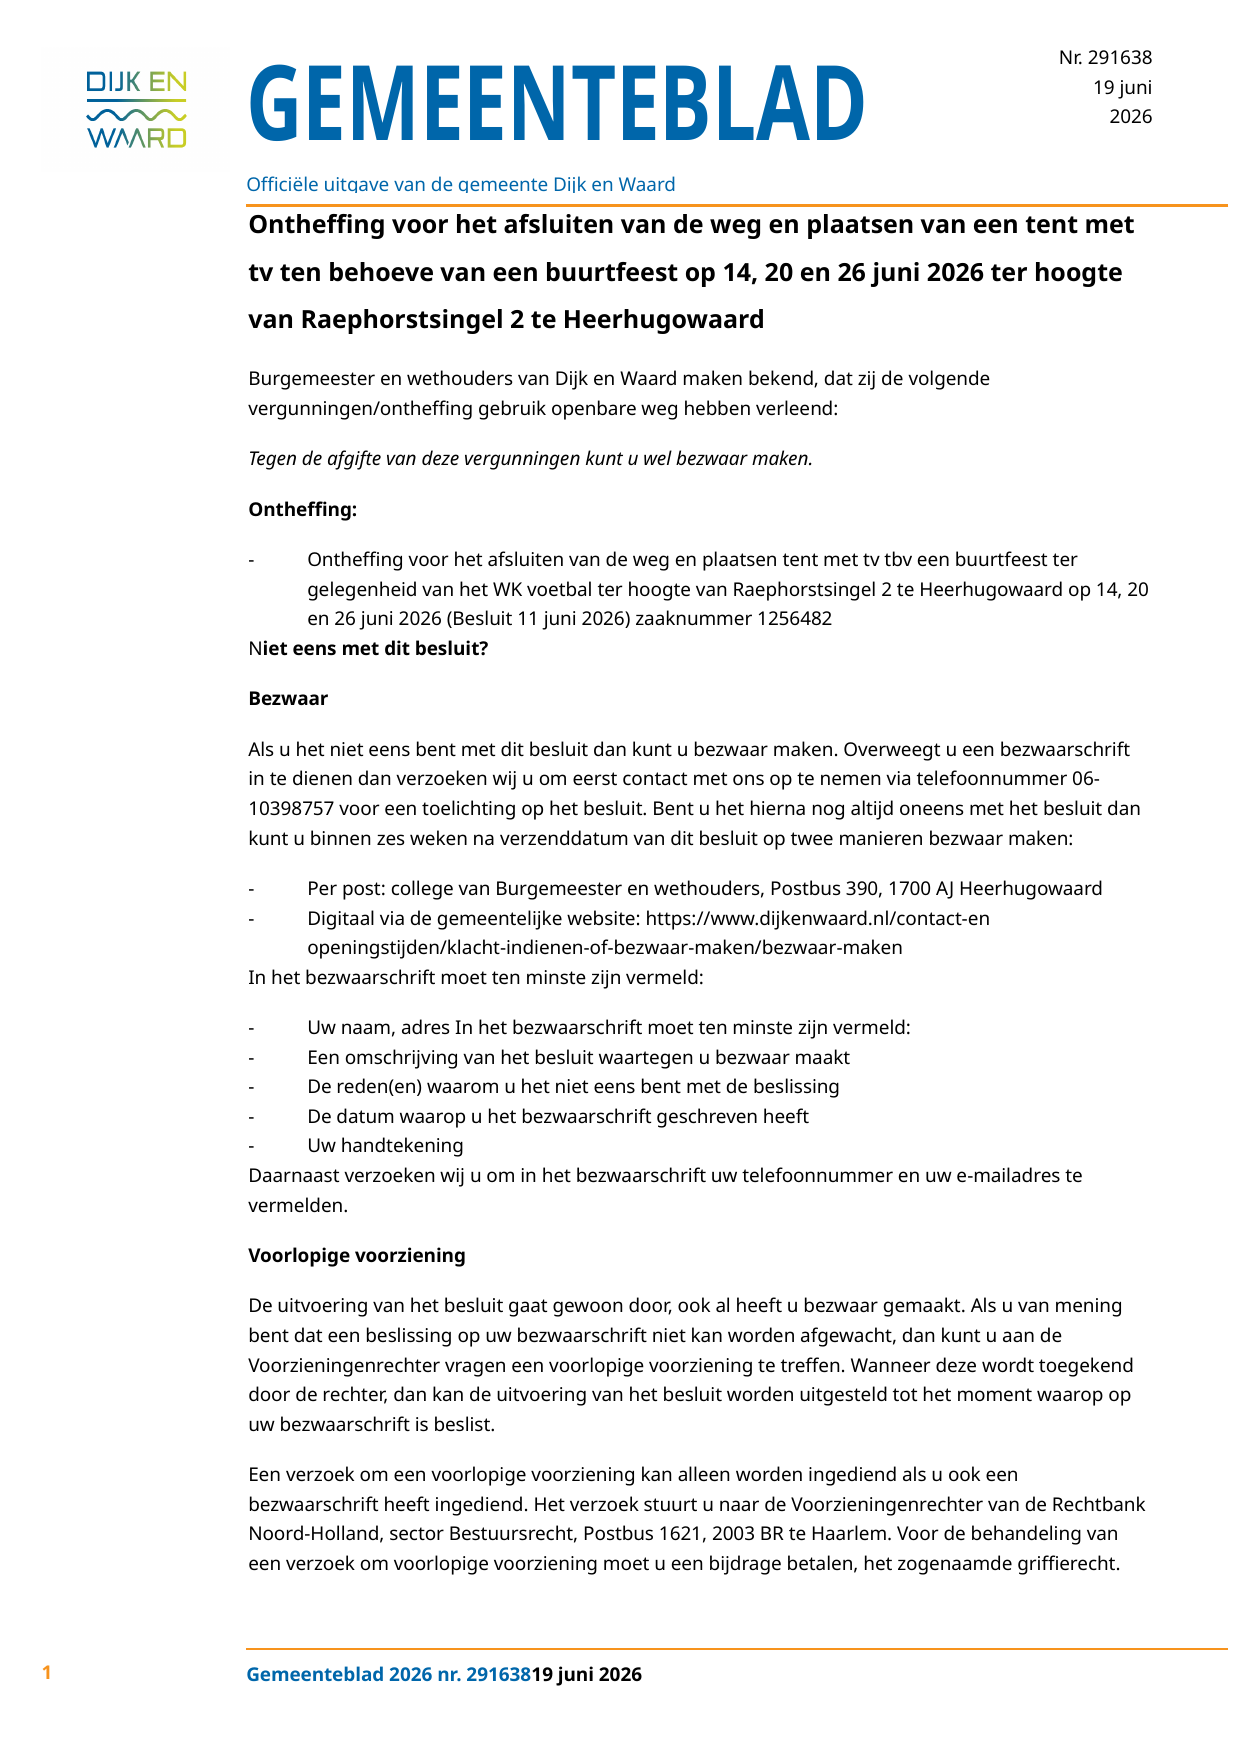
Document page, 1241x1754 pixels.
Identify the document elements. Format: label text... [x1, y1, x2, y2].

list De datum waarop u het bezwaarschrift geschreven heeft [248, 1103, 1152, 1129]
picture [41, 47, 231, 172]
list Uw naam, adres In het bezwaarschrift moet ten minste zijn vermeld: [248, 1014, 1152, 1040]
text Ontheffing: [248, 496, 1152, 522]
list Een omschrijving van het besluit waartegen u bezwaar maakt [248, 1044, 1152, 1069]
text Daarnaast verzoeken wij u om in het bezwaarschrift uw telefoonnummer en uw e-mailadres te vermelden. [248, 1162, 1152, 1217]
text De uitvoering van het besluit gaat gewoon door, ook al heeft u bezwaar gemaakt. Als u van mening bent dat een beslissing op uw bezwaarschrift niet kan worden afgewacht, dan kunt u aan de Voorzieningenrechter vragen een voorlopige voorziening te treffen. Wanneer deze wordt toegekend door de rechter, dan kan de uitvoering van het besluit worden uitgesteld tot het moment waarop op uw bezwaarschrift is beslist. [248, 1293, 1152, 1437]
list Per post: college van Burgemeester en wethouders, Postbus 390, 1700 AJ Heerhugowaard [248, 875, 1152, 901]
text Voorlopige voorziening [248, 1242, 1152, 1268]
list Digitaal via de gemeentelijke website: https://www.dijkenwaard.nl/contact-en openingstijden/klacht-indienen-of-bezwaar-maken/bezwaar-maken [248, 905, 1152, 960]
text Niet eens met dit besluit? [248, 635, 1152, 661]
list Ontheffing voor het afsluiten van de weg en plaatsen tent met tv tbv een buurtfeest ter gelegenheid van het WK voetbal ter hoogte van Raephorstsingel 2 te Heerhugowaard op 14, 20 en 26 juni 2026 (Besluit 11 juni 2026) zaaknummer 1256482 [248, 546, 1152, 631]
text Een verzoek om een voorlopige voorziening kan alleen worden ingediend als u ook een bezwaarschrift heeft ingediend. Het verzoek stuurt u naar de Voorzieningenrechter van de Rechtbank Noord-Holland, sector Bestuursrecht, Postbus 1621, 2003 BR te Haarlem. Voor de behandeling van een verzoek om voorlopige voorziening moet u een bijdrage betalen, het zogenaamde griffierecht. [248, 1461, 1152, 1576]
text Als u het niet eens bent met dit besluit dan kunt u bezwaar maken. Overweegt u een bezwaarschrift in te dienen dan verzoeken wij u om eerst contact met ons op te nemen via telefoonnummer 06-10398757 voor een toelichting op het besluit. Bent u het hierna nog altijd oneens met het besluit dan kunt u binnen zes weken na verzenddatum van dit besluit op twee manieren bezwaar maken: [248, 736, 1152, 850]
text Burgemeester en wethouders van Dijk en Waard maken bekend, dat zij de volgende vergunningen/ontheffing gebruik openbare weg hebben verleend: [248, 366, 1152, 421]
text Ontheffing voor het afsluiten van de weg en plaatsen van een tent met tv ten behoeve van een buurtfeest op 14, 20 en 26 juni 2026 ter hoogte van Raephorstsingel 2 te Heerhugowaard [248, 207, 1152, 336]
text Tegen de afgifte van deze vergunningen kunt u wel bezwaar maken. [248, 446, 1152, 471]
text Bezwaar [248, 686, 1152, 711]
list Uw handtekening [248, 1133, 1152, 1158]
text In het bezwaarschrift moet ten minste zijn vermeld: [248, 964, 1152, 989]
list De reden(en) waarom u het niet eens bent met de beslissing [248, 1073, 1152, 1099]
